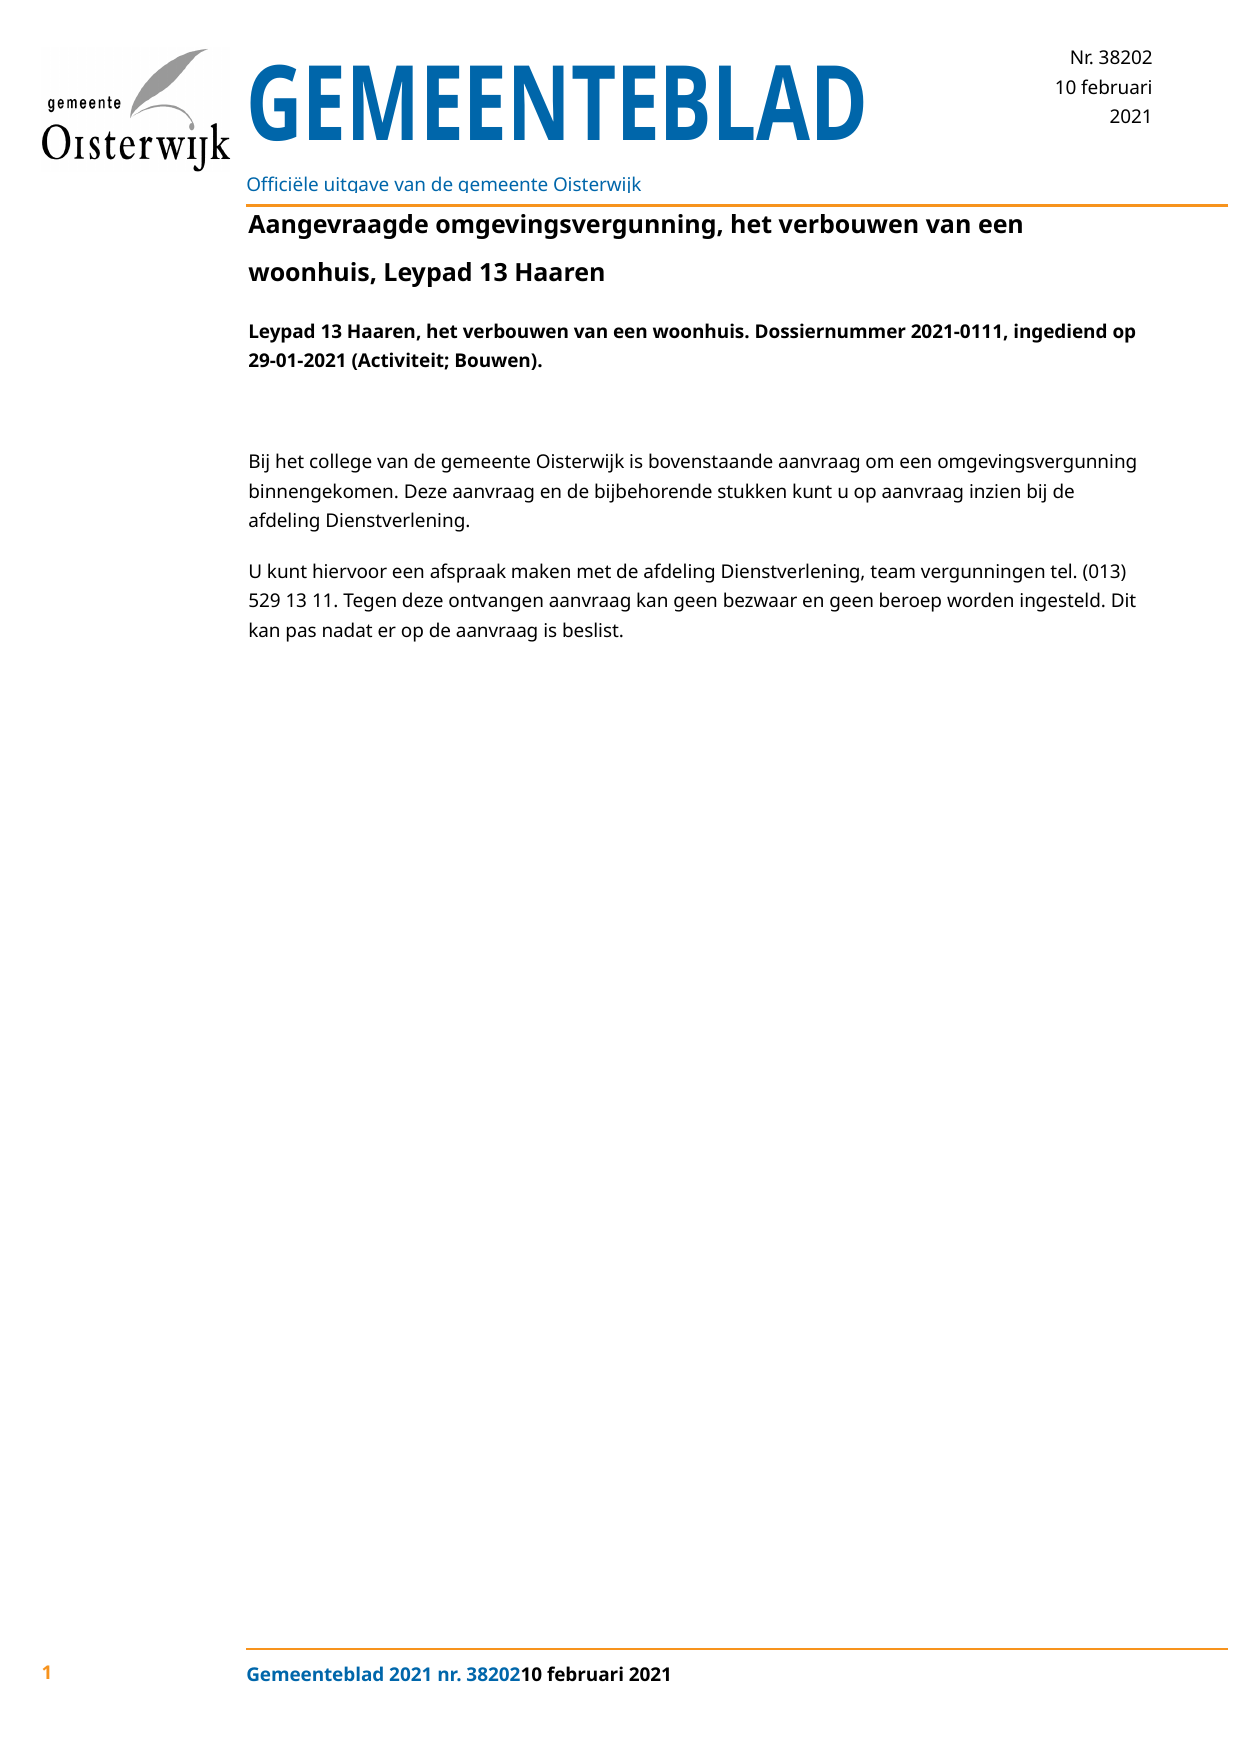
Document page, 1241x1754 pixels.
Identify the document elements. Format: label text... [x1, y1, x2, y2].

text Aangevraagde omgevingsvergunning, het verbouwen van een woonhuis, Leypad 13 Haaren [248, 207, 1152, 288]
text U kunt hiervoor een afspraak maken met de afdeling Dienstverlening, team vergunningen tel. (013) 529 13 11. Tegen deze ontvangen aanvraag kan geen bezwaar en geen beroep worden ingesteld. Dit kan pas nadat er op de aanvraag is beslist. [248, 558, 1152, 643]
text Bij het college van de gemeente Oisterwijk is bovenstaande aanvraag om een omgevingsvergunning binnengekomen. Deze aanvraag en de bijbehorende stukken kunt u op aanvraag inzien bij de afdeling Dienstverlening. [248, 448, 1152, 533]
text Leypad 13 Haaren, het verbouwen van een woonhuis. Dossiernummer 2021-0111, ingediend op 29-01-2021 (Activiteit; Bouwen). [248, 318, 1152, 373]
picture [41, 47, 231, 172]
